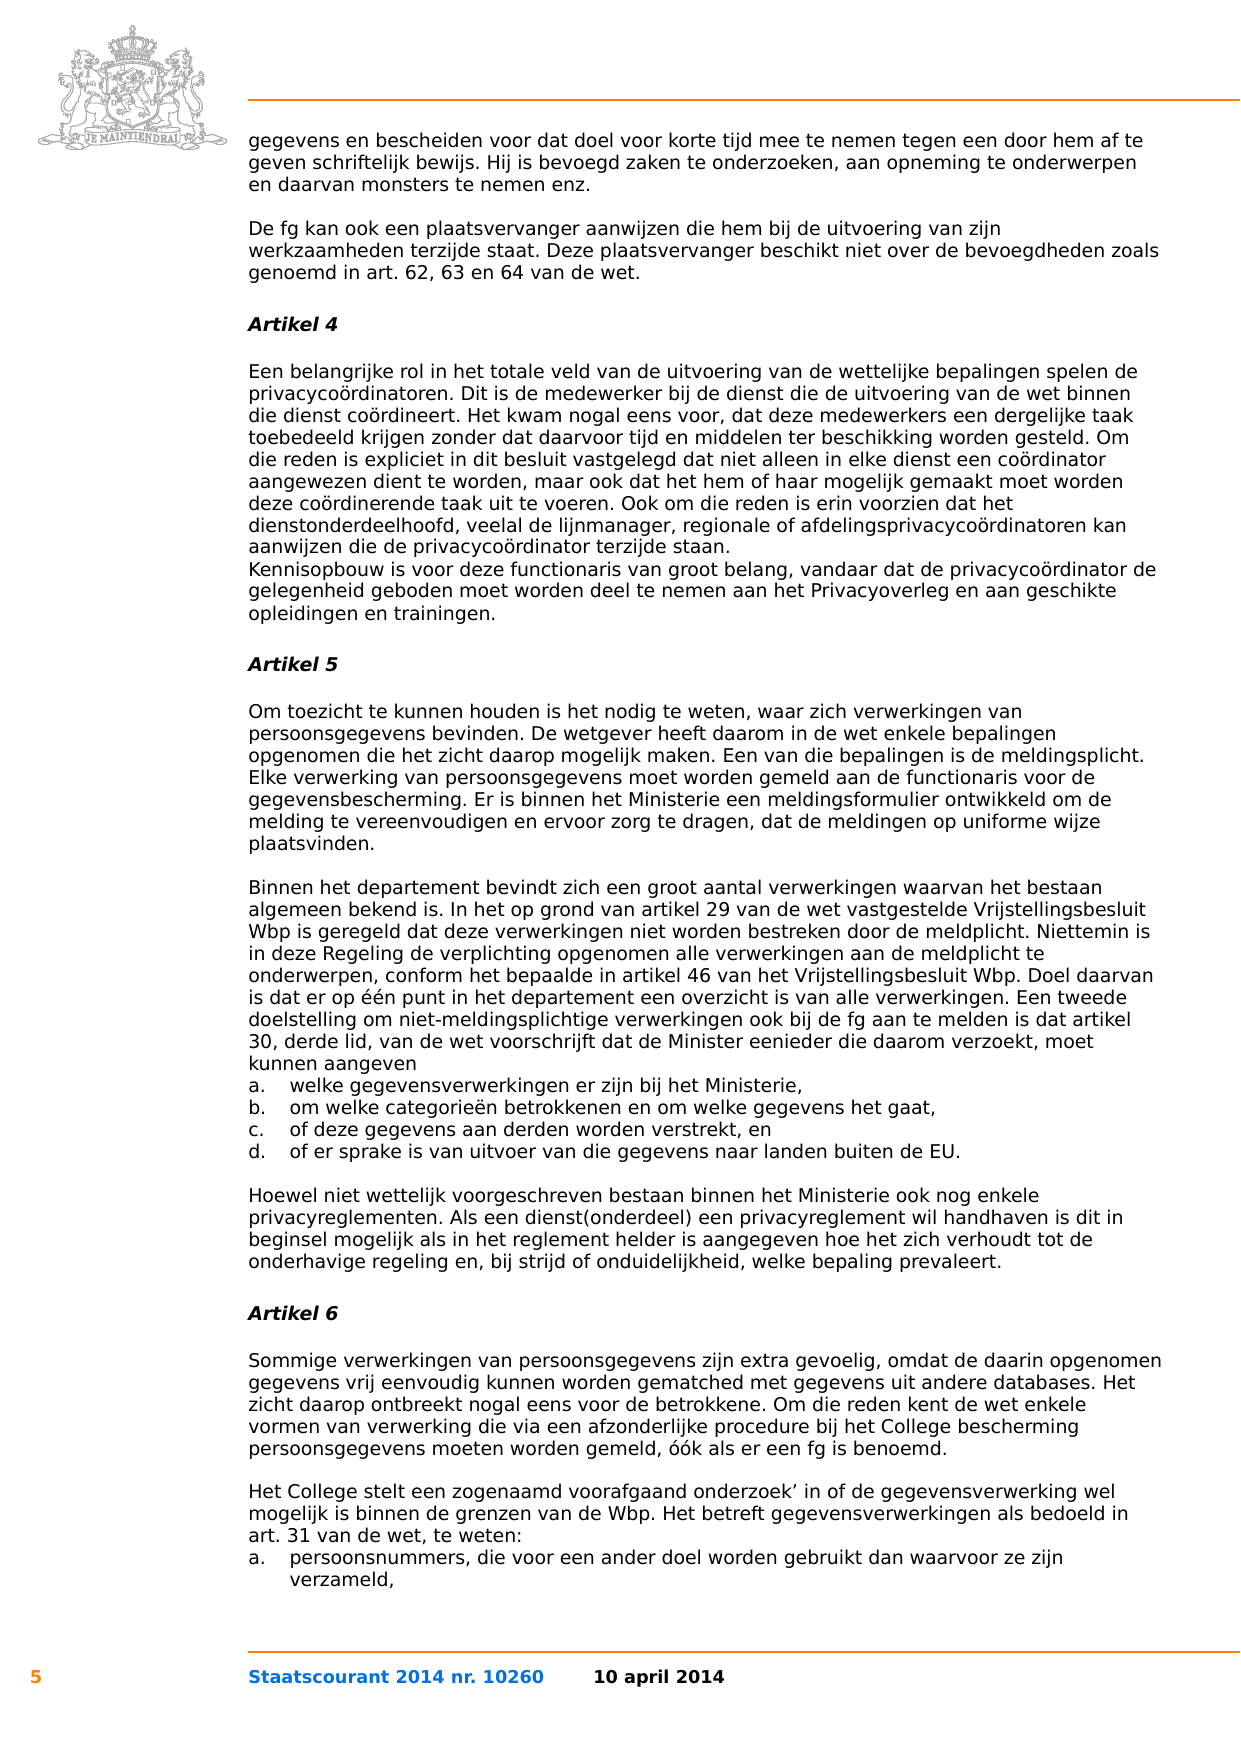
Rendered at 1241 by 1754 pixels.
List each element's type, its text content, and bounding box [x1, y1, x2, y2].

text Een belangrijke rol in het totale veld van de uitvoering van de wettelijke bepalingen spelen de privacycoördinatoren. Dit is de medewerker bij de dienst die de uitvoering van de wet binnen die dienst coördineert. Het kwam nogal eens voor, dat deze medewerkers een dergelijke taak toebedeeld krijgen zonder dat daarvoor tijd en middelen ter beschikking worden gesteld. Om die reden is expliciet in dit besluit vastgelegd dat niet alleen in elke dienst een coördinator aangewezen dient te worden, maar ook dat het hem of haar mogelijk gemaakt moet worden deze coördinerende taak uit te voeren. Ook om die reden is erin voorzien dat het dienstonderdeelhoofd, veelal de lijnmanager, regionale of afdelingsprivacycoördinatoren kan aanwijzen die de privacycoördinator terzijde staan. [248, 361, 1163, 558]
subtitle Artikel 4 [248, 314, 1163, 336]
text gegevens en bescheiden voor dat doel voor korte tijd mee te nemen tegen een door hem af te geven schriftelijk bewijs. Hij is bevoegd zaken te onderzoeken, aan opneming te onderwerpen en daarvan monsters te nemen enz. [248, 130, 1163, 196]
text Het College stelt een zogenaamd voorafgaand onderzoek’ in of de gegevensverwerking wel mogelijk is binnen de grenzen van de Wbp. Het betreft gegevensverwerkingen als bedoeld in art. 31 van de wet, te weten: [248, 1481, 1163, 1547]
text Hoewel niet wettelijk voorgeschreven bestaan binnen het Ministerie ook nog enkele privacyreglementen. Als een dienst(onderdeel) een privacyreglement wil handhaven is dit in beginsel mogelijk als in het reglement helder is aangegeven hoe het zich verhoudt tot de onderhavige regeling en, bij strijd of onduidelijkheid, welke bepaling prevaleert. [248, 1185, 1163, 1273]
subtitle Artikel 6 [248, 1303, 1163, 1324]
text Sommige verwerkingen van persoonsgegevens zijn extra gevoelig, omdat de daarin opgenomen gegevens vrij eenvoudig kunnen worden gematched met gegevens uit andere databases. Het zicht daarop ontbreekt nogal eens voor de betrokkene. Om die reden kent de wet enkele vormen van verwerking die via een afzonderlijke procedure bij het College bescherming persoonsgegevens moeten worden gemeld, óók als er een fg is benoemd. [248, 1349, 1163, 1459]
text a. persoonsnummers, die voor een ander doel worden gebruikt dan waarvoor ze zijn verzameld, [248, 1547, 1163, 1591]
text Kennisopbouw is voor deze functionaris van groot belang, vandaar dat de privacycoördinator de gelegenheid geboden moet worden deel te nemen aan het Privacyoverleg en aan geschikte opleidingen en trainingen. [248, 558, 1163, 624]
picture [38, 25, 227, 150]
text d. of er sprake is van uitvoer van die gegevens naar landen buiten de EU. [248, 1141, 1163, 1163]
text b. om welke categorieën betrokkenen en om welke gegevens het gaat, [248, 1097, 1163, 1119]
text Om toezicht te kunnen houden is het nodig te weten, waar zich verwerkingen van persoonsgegevens bevinden. De wetgever heeft daarom in de wet enkele bepalingen opgenomen die het zicht daarop mogelijk maken. Een van die bepalingen is de meldingsplicht. Elke verwerking van persoonsgegevens moet worden gemeld aan de functionaris voor de gegevensbescherming. Er is binnen het Ministerie een meldingsformulier ontwikkeld om de melding te vereenvoudigen en ervoor zorg te dragen, dat de meldingen op uniforme wijze plaatsvinden. [248, 701, 1163, 855]
text Binnen het departement bevindt zich een groot aantal verwerkingen waarvan het bestaan algemeen bekend is. In het op grond van artikel 29 van de wet vastgestelde Vrijstellingsbesluit Wbp is geregeld dat deze verwerkingen niet worden bestreken door de meldplicht. Niettemin is in deze Regeling de verplichting opgenomen alle verwerkingen aan de meldplicht te onderwerpen, conform het bepaalde in artikel 46 van het Vrijstellingsbesluit Wbp. Doel daarvan is dat er op één punt in het departement een overzicht is van alle verwerkingen. Een tweede doelstelling om niet-meldingsplichtige verwerkingen ook bij de fg aan te melden is dat artikel 30, derde lid, van de wet voorschrijft dat de Minister eenieder die daarom verzoekt, moet kunnen aangeven [248, 877, 1163, 1075]
subtitle Artikel 5 [248, 654, 1163, 676]
text a. welke gegevensverwerkingen er zijn bij het Ministerie, [248, 1075, 1163, 1097]
text De fg kan ook een plaatsvervanger aanwijzen die hem bij de uitvoering van zijn werkzaamheden terzijde staat. Deze plaatsvervanger beschikt niet over de bevoegdheden zoals genoemd in art. 62, 63 en 64 van de wet. [248, 218, 1163, 284]
text c. of deze gegevens aan derden worden verstrekt, en [248, 1119, 1163, 1141]
